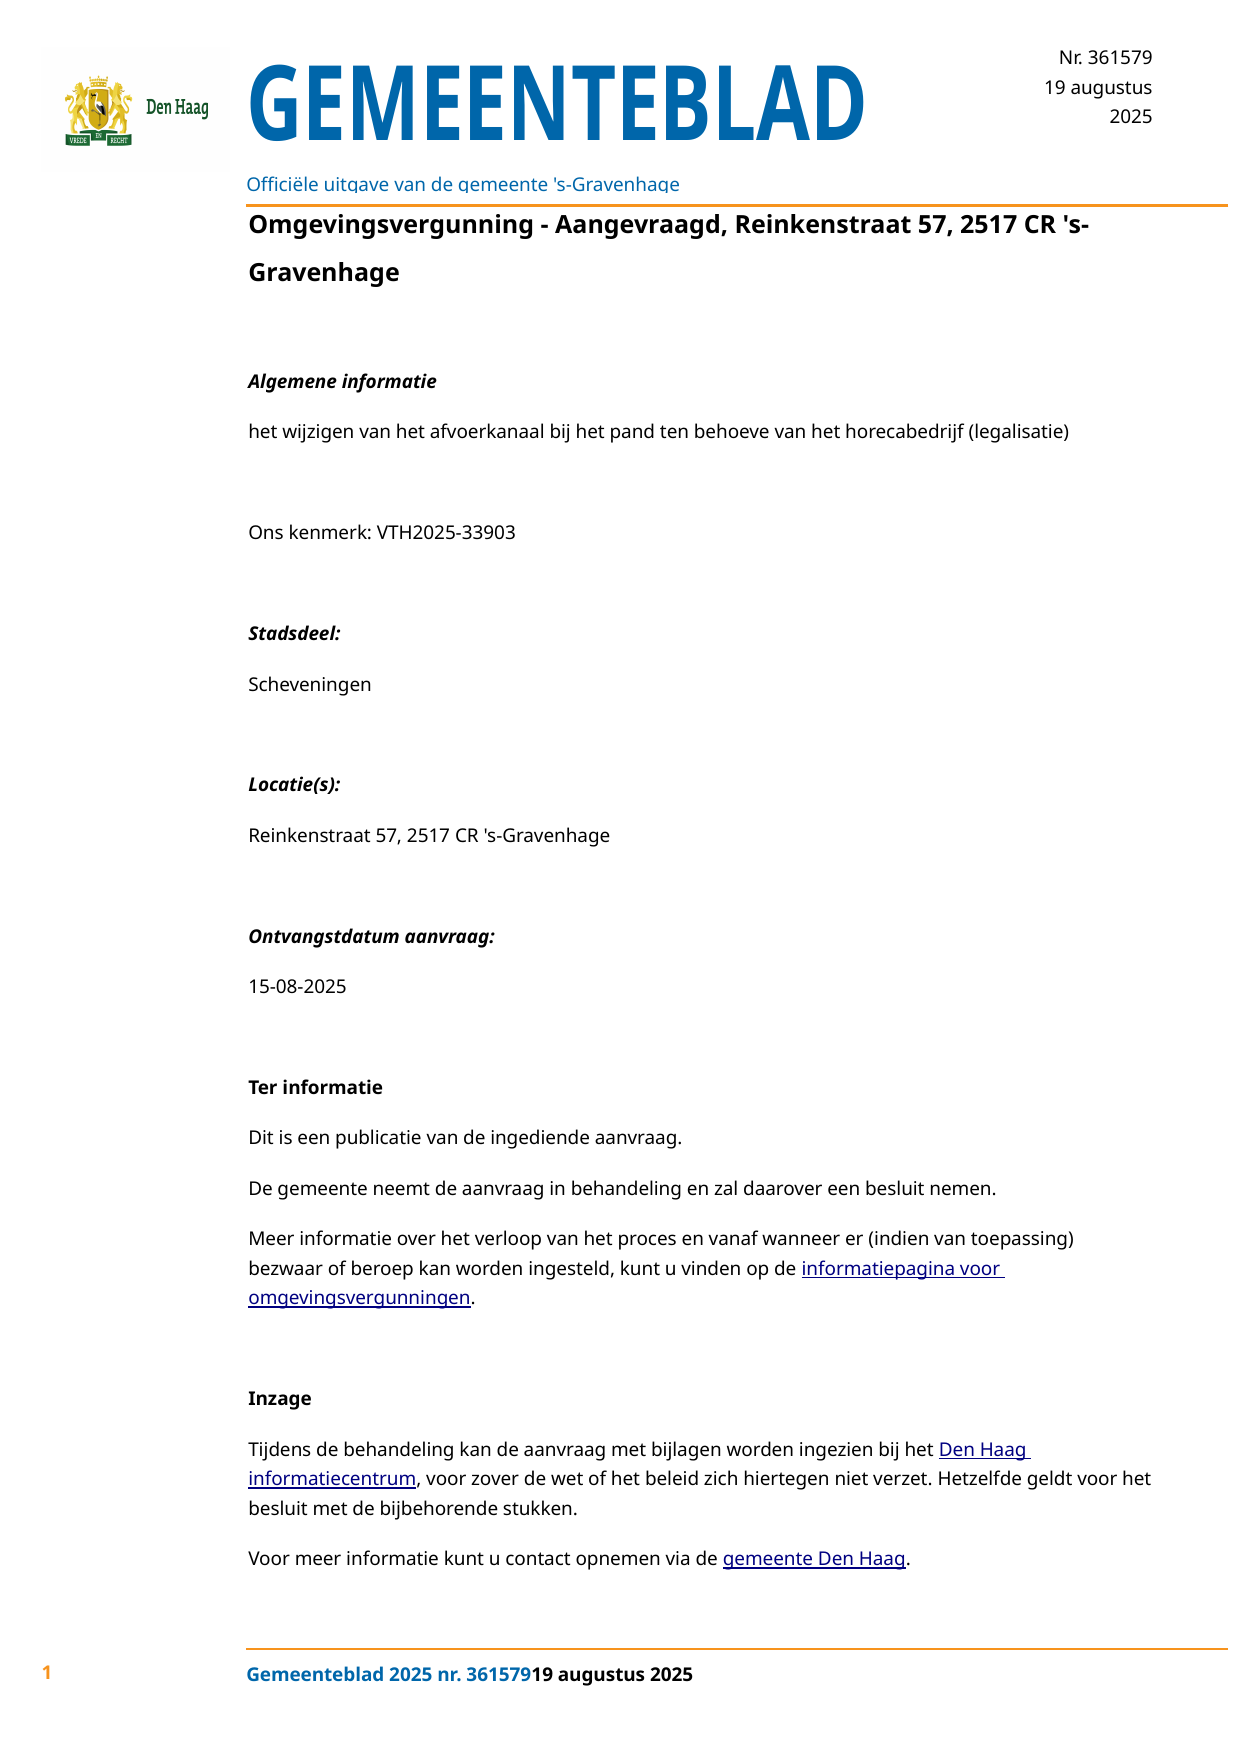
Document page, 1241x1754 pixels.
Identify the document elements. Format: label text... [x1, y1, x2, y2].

text Stadsdeel: [248, 620, 1152, 646]
text Algemene informatie [248, 368, 1152, 394]
text Voor meer informatie kunt u contact opnemen via de gemeente Den Haag. [248, 1545, 1152, 1571]
text Meer informatie over het verloop van het proces en vanaf wanneer er (indien van toepassing) bezwaar of beroep kan worden ingesteld, kunt u vinden op de informatiepagina voor omgevingsvergunningen. [248, 1225, 1152, 1310]
text Ons kenmerk: VTH2025-33903 [248, 519, 1152, 545]
text 15-08-2025 [248, 973, 1152, 999]
text Reinkenstraat 57, 2517 CR 's-Gravenhage [248, 822, 1152, 848]
text Locatie(s): [248, 772, 1152, 797]
text De gemeente neemt de aanvraag in behandeling en zal daarover een besluit nemen. [248, 1175, 1152, 1201]
text Scheveningen [248, 671, 1152, 697]
text Ter informatie [248, 1074, 1152, 1100]
text Tijdens de behandeling kan de aanvraag met bijlagen worden ingezien bij het Den Haag informatiecentrum, voor zover de wet of het beleid zich hiertegen niet verzet. Hetzelfde geldt voor het besluit met de bijbehorende stukken. [248, 1436, 1152, 1521]
text Dit is een publicatie van de ingediende aanvraag. [248, 1124, 1152, 1150]
text het wijzigen van het afvoerkanaal bij het pand ten behoeve van het horecabedrijf (legalisatie) [248, 419, 1152, 444]
text Inzage [248, 1385, 1152, 1411]
text Ontvangstdatum aanvraag: [248, 923, 1152, 949]
picture [41, 47, 231, 172]
text Omgevingsvergunning - Aangevraagd, Reinkenstraat 57, 2517 CR 's-Gravenhage [248, 207, 1152, 288]
